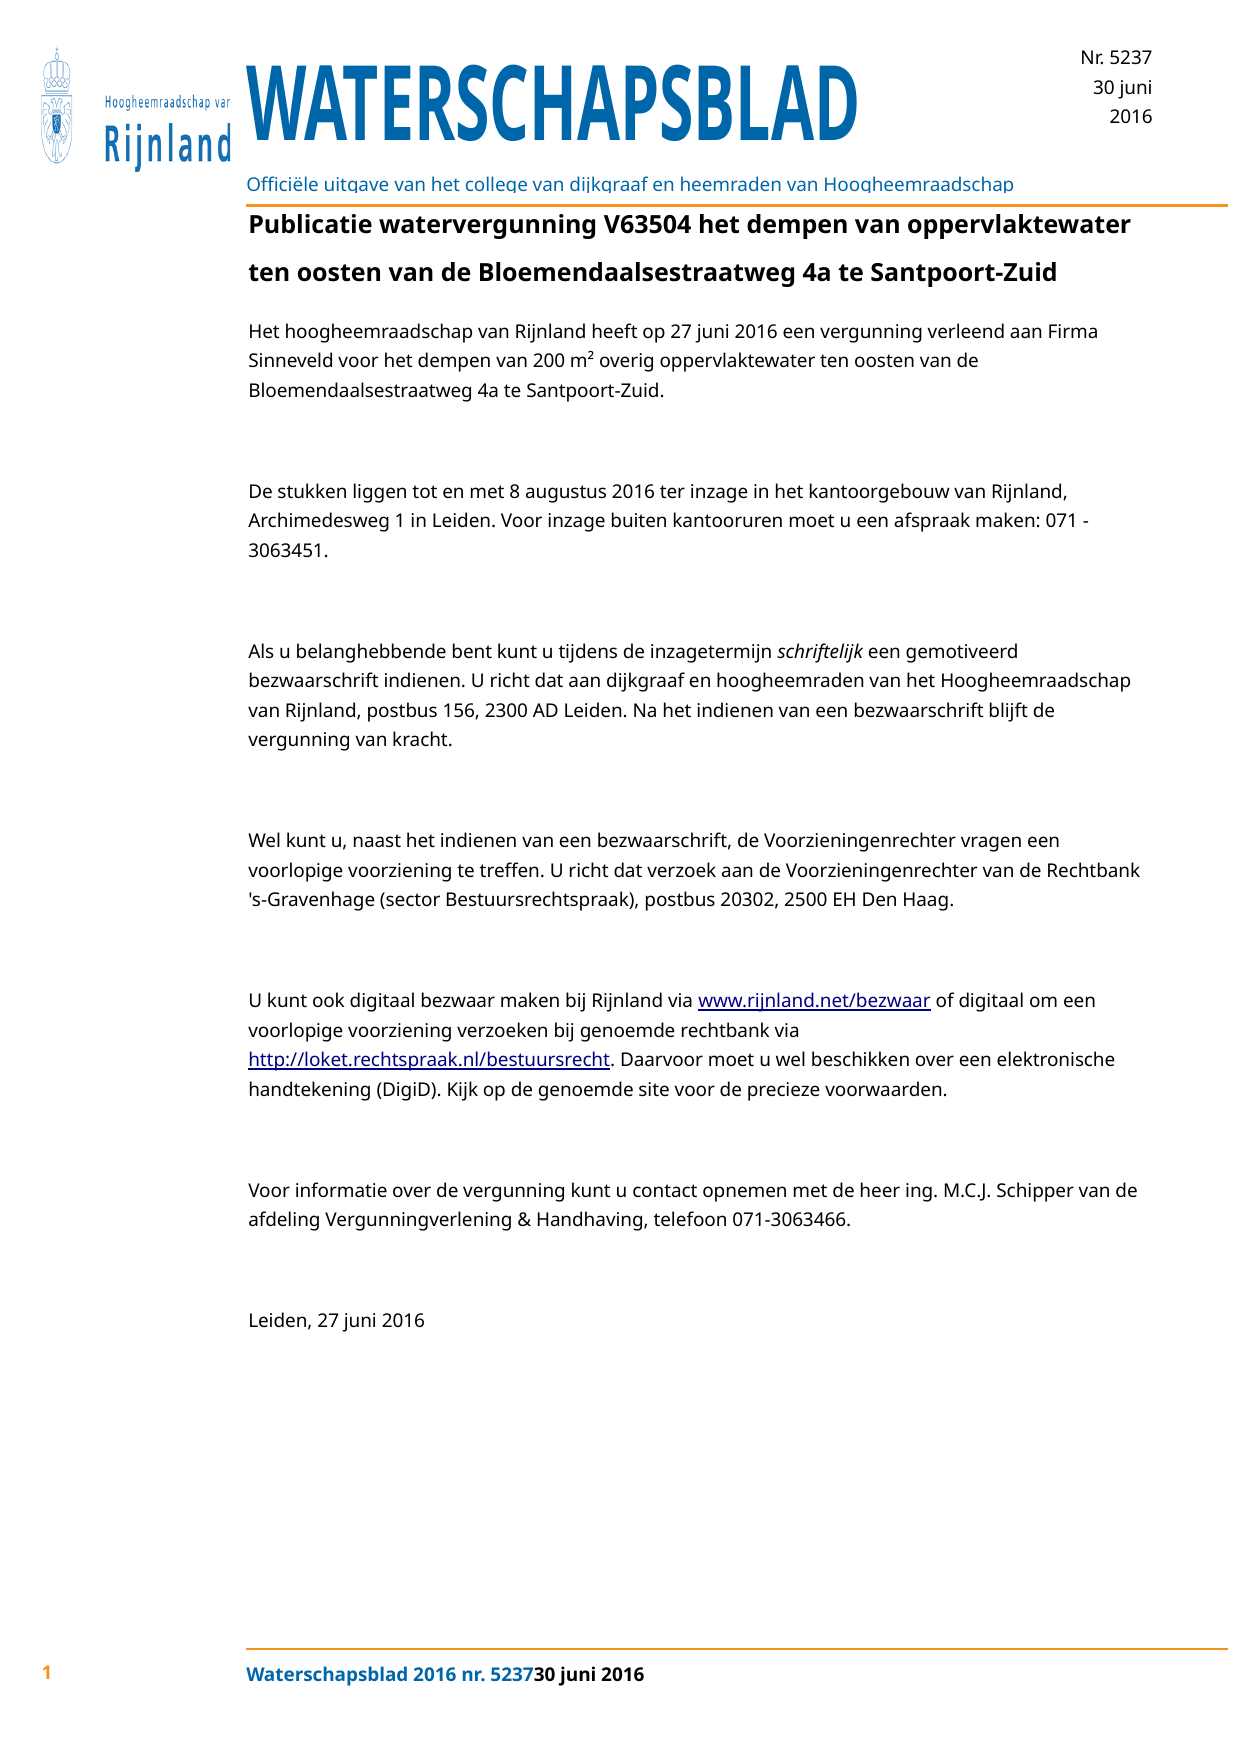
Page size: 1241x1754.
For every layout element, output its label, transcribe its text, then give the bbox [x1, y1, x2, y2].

text De stukken liggen tot en met 8 augustus 2016 ter inzage in het kantoorgebouw van Rijnland, Archimedesweg 1 in Leiden. Voor inzage buiten kantooruren moet u een afspraak maken: 071 - 3063451. [248, 478, 1152, 563]
text Voor informatie over de vergunning kunt u contact opnemen met de heer ing. M.C.J. Schipper van de afdeling Vergunningverlening & Handhaving, telefoon 071-3063466. [248, 1177, 1152, 1232]
text Als u belanghebbende bent kunt u tijdens de inzagetermijn schriftelijk een gemotiveerd bezwaarschrift indienen. U richt dat aan dijkgraaf en hoogheemraden van het Hoogheemraadschap van Rijnland, postbus 156, 2300 AD Leiden. Na het indienen van een bezwaarschrift blijft de vergunning van kracht. [248, 638, 1152, 752]
text Het hoogheemraadschap van Rijnland heeft op 27 juni 2016 een vergunning verleend aan Firma Sinneveld voor het dempen van 200 m² overig oppervlaktewater ten oosten van de Bloemendaalsestraatweg 4a te Santpoort-Zuid. [248, 318, 1152, 403]
text Leiden, 27 juni 2016 [248, 1307, 1152, 1333]
picture [41, 47, 231, 172]
text Publicatie watervergunning V63504 het dempen van oppervlaktewater ten oosten van de Bloemendaalsestraatweg 4a te Santpoort-Zuid [248, 207, 1152, 288]
text U kunt ook digitaal bezwaar maken bij Rijnland via www.rijnland.net/bezwaar of digitaal om een voorlopige voorziening verzoeken bij genoemde rechtbank via http://loket.rechtspraak.nl/bestuursrecht. Daarvoor moet u wel beschikken over een elektronische handtekening (DigiD). Kijk op de genoemde site voor de precieze voorwaarden. [248, 987, 1152, 1102]
text Wel kunt u, naast het indienen van een bezwaarschrift, de Voorzieningenrechter vragen een voorlopige voorziening te treffen. U richt dat verzoek aan de Voorzieningenrechter van de Rechtbank 's-Gravenhage (sector Bestuursrechtspraak), postbus 20302, 2500 EH Den Haag. [248, 827, 1152, 912]
